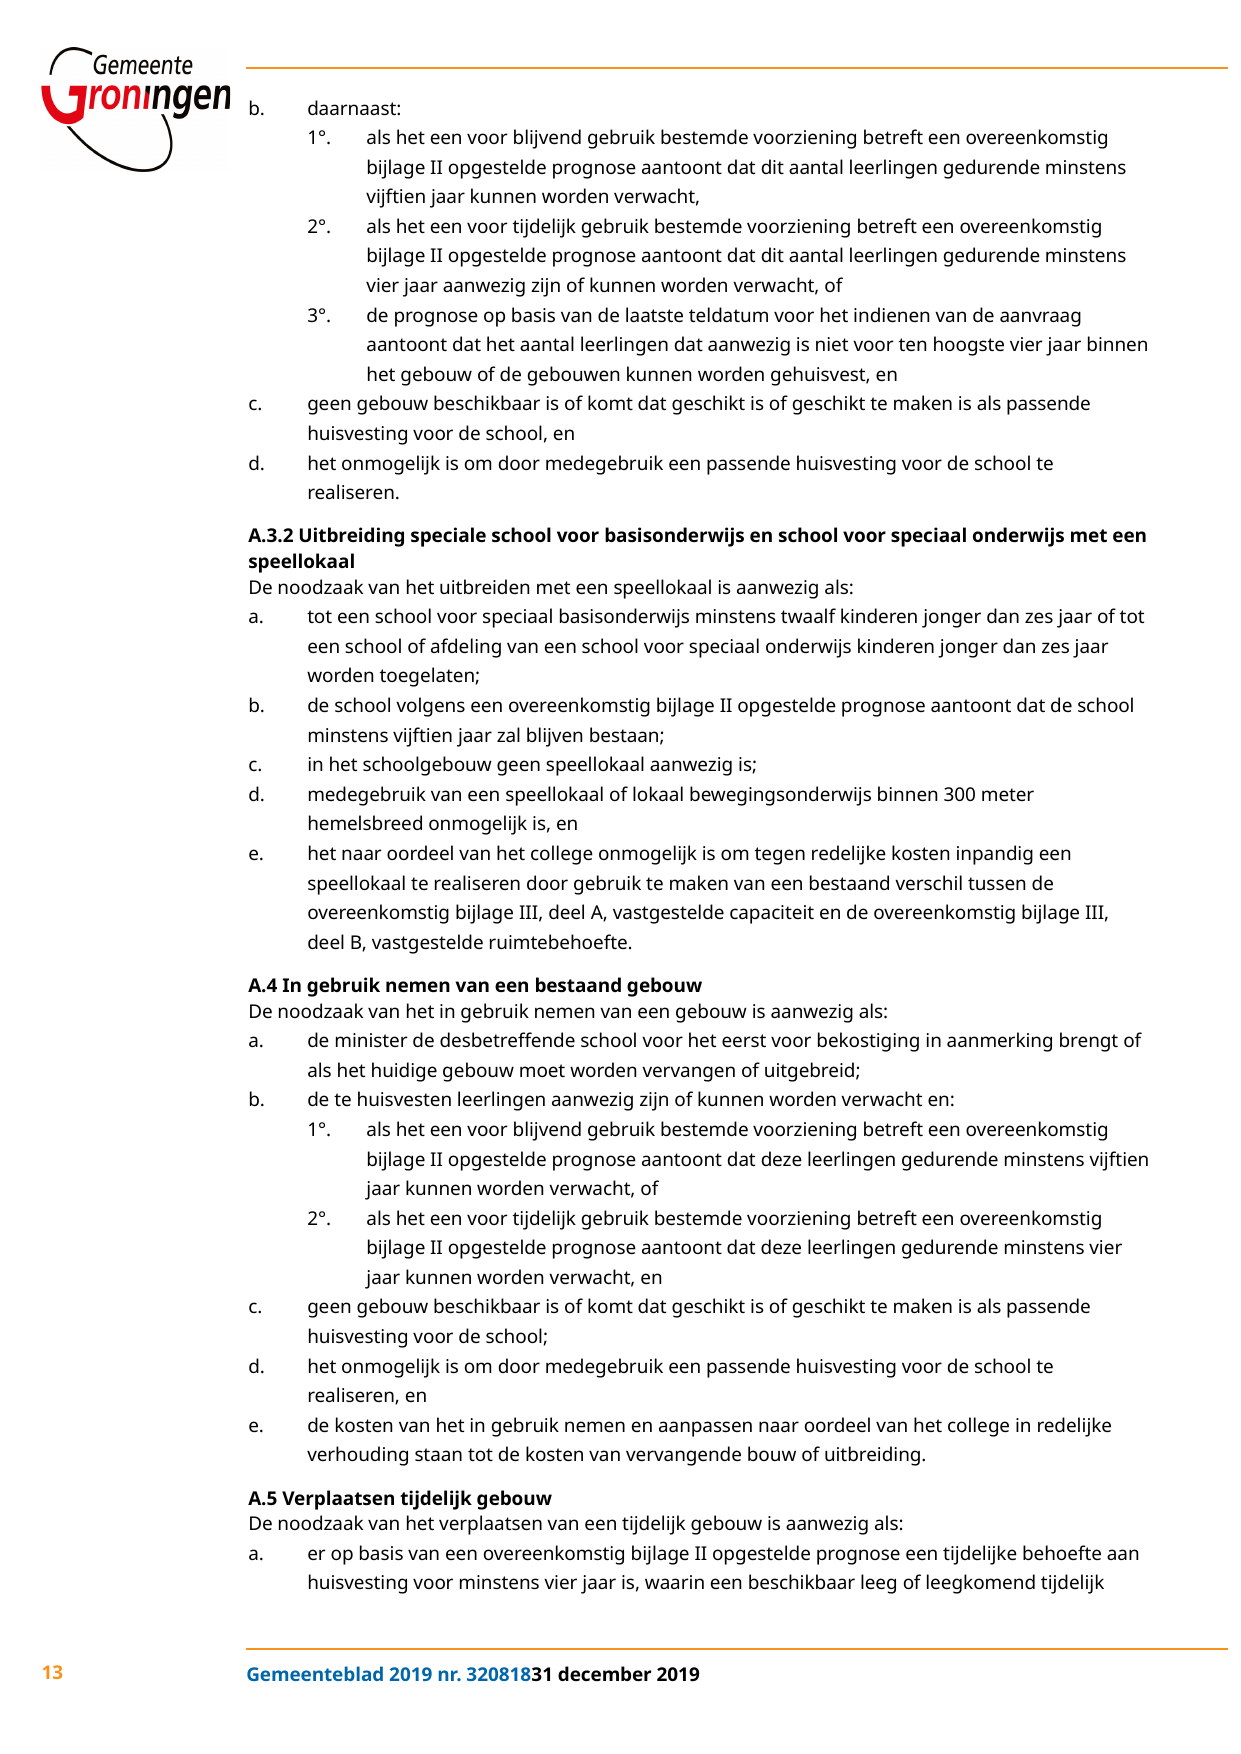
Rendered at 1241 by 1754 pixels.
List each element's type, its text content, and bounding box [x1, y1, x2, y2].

list de school volgens een overeenkomstig bijlage II opgestelde prognose aantoont dat de school minstens vijftien jaar zal blijven bestaan; [248, 692, 1152, 748]
list daarnaast: [248, 95, 1152, 121]
list als het een voor blijvend gebruik bestemde voorziening betreft een overeenkomstig bijlage II opgestelde prognose aantoont dat dit aantal leerlingen gedurende minstens vijftien jaar kunnen worden verwacht, [307, 124, 1152, 209]
list in het schoolgebouw geen speellokaal aanwezig is; [248, 751, 1152, 777]
list het naar oordeel van het college onmogelijk is om tegen redelijke kosten inpandig een speellokaal te realiseren door gebruik te maken van een bestaand verschil tussen de overeenkomstig bijlage III, deel A, vastgestelde capaciteit en de overeenkomstig bijlage III, deel B, vastgestelde ruimtebehoefte. [248, 840, 1152, 955]
text De noodzaak van het in gebruik nemen van een gebouw is aanwezig als: [248, 998, 1152, 1023]
text De noodzaak van het verplaatsen van een tijdelijk gebouw is aanwezig als: [248, 1510, 1152, 1536]
list geen gebouw beschikbaar is of komt dat geschikt is of geschikt te maken is als passende huisvesting voor de school; [248, 1294, 1152, 1349]
text A.5 Verplaatsen tijdelijk gebouw [248, 1485, 1152, 1510]
list de te huisvesten leerlingen aanwezig zijn of kunnen worden verwacht en: [248, 1087, 1152, 1112]
text A.3.2 Uitbreiding speciale school voor basisonderwijs en school voor speciaal onderwijs met een speellokaal [248, 522, 1152, 574]
picture [41, 47, 231, 172]
list het onmogelijk is om door medegebruik een passende huisvesting voor de school te realiseren, en [248, 1353, 1152, 1408]
list tot een school voor speciaal basisonderwijs minstens twaalf kinderen jonger dan zes jaar of tot een school of afdeling van een school voor speciaal onderwijs kinderen jonger dan zes jaar worden toegelaten; [248, 603, 1152, 688]
list de prognose op basis van de laatste teldatum voor het indienen van de aanvraag aantoont dat het aantal leerlingen dat aanwezig is niet voor ten hoogste vier jaar binnen het gebouw of de gebouwen kunnen worden gehuisvest, en [307, 302, 1152, 387]
text De noodzaak van het uitbreiden met een speellokaal is aanwezig als: [248, 574, 1152, 600]
list als het een voor tijdelijk gebruik bestemde voorziening betreft een overeenkomstig bijlage II opgestelde prognose aantoont dat dit aantal leerlingen gedurende minstens vier jaar aanwezig zijn of kunnen worden verwacht, of [307, 213, 1152, 298]
list geen gebouw beschikbaar is of komt dat geschikt is of geschikt te maken is als passende huisvesting voor de school, en [248, 391, 1152, 446]
list de minister de desbetreffende school voor het eerst voor bekostiging in aanmerking brengt of als het huidige gebouw moet worden vervangen of uitgebreid; [248, 1027, 1152, 1083]
list het onmogelijk is om door medegebruik een passende huisvesting voor de school te realiseren. [248, 450, 1152, 505]
list de kosten van het in gebruik nemen en aanpassen naar oordeel van het college in redelijke verhouding staan tot de kosten van vervangende bouw of uitbreiding. [248, 1412, 1152, 1467]
list er op basis van een overeenkomstig bijlage II opgestelde prognose een tijdelijke behoefte aan huisvesting voor minstens vier jaar is, waarin een beschikbaar leeg of leegkomend tijdelijk [248, 1540, 1152, 1595]
list als het een voor tijdelijk gebruik bestemde voorziening betreft een overeenkomstig bijlage II opgestelde prognose aantoont dat deze leerlingen gedurende minstens vier jaar kunnen worden verwacht, en [307, 1205, 1152, 1290]
list medegebruik van een speellokaal of lokaal bewegingsonderwijs binnen 300 meter hemelsbreed onmogelijk is, en [248, 781, 1152, 836]
text A.4 In gebruik nemen van een bestaand gebouw [248, 972, 1152, 998]
list als het een voor blijvend gebruik bestemde voorziening betreft een overeenkomstig bijlage II opgestelde prognose aantoont dat deze leerlingen gedurende minstens vijftien jaar kunnen worden verwacht, of [307, 1116, 1152, 1201]
